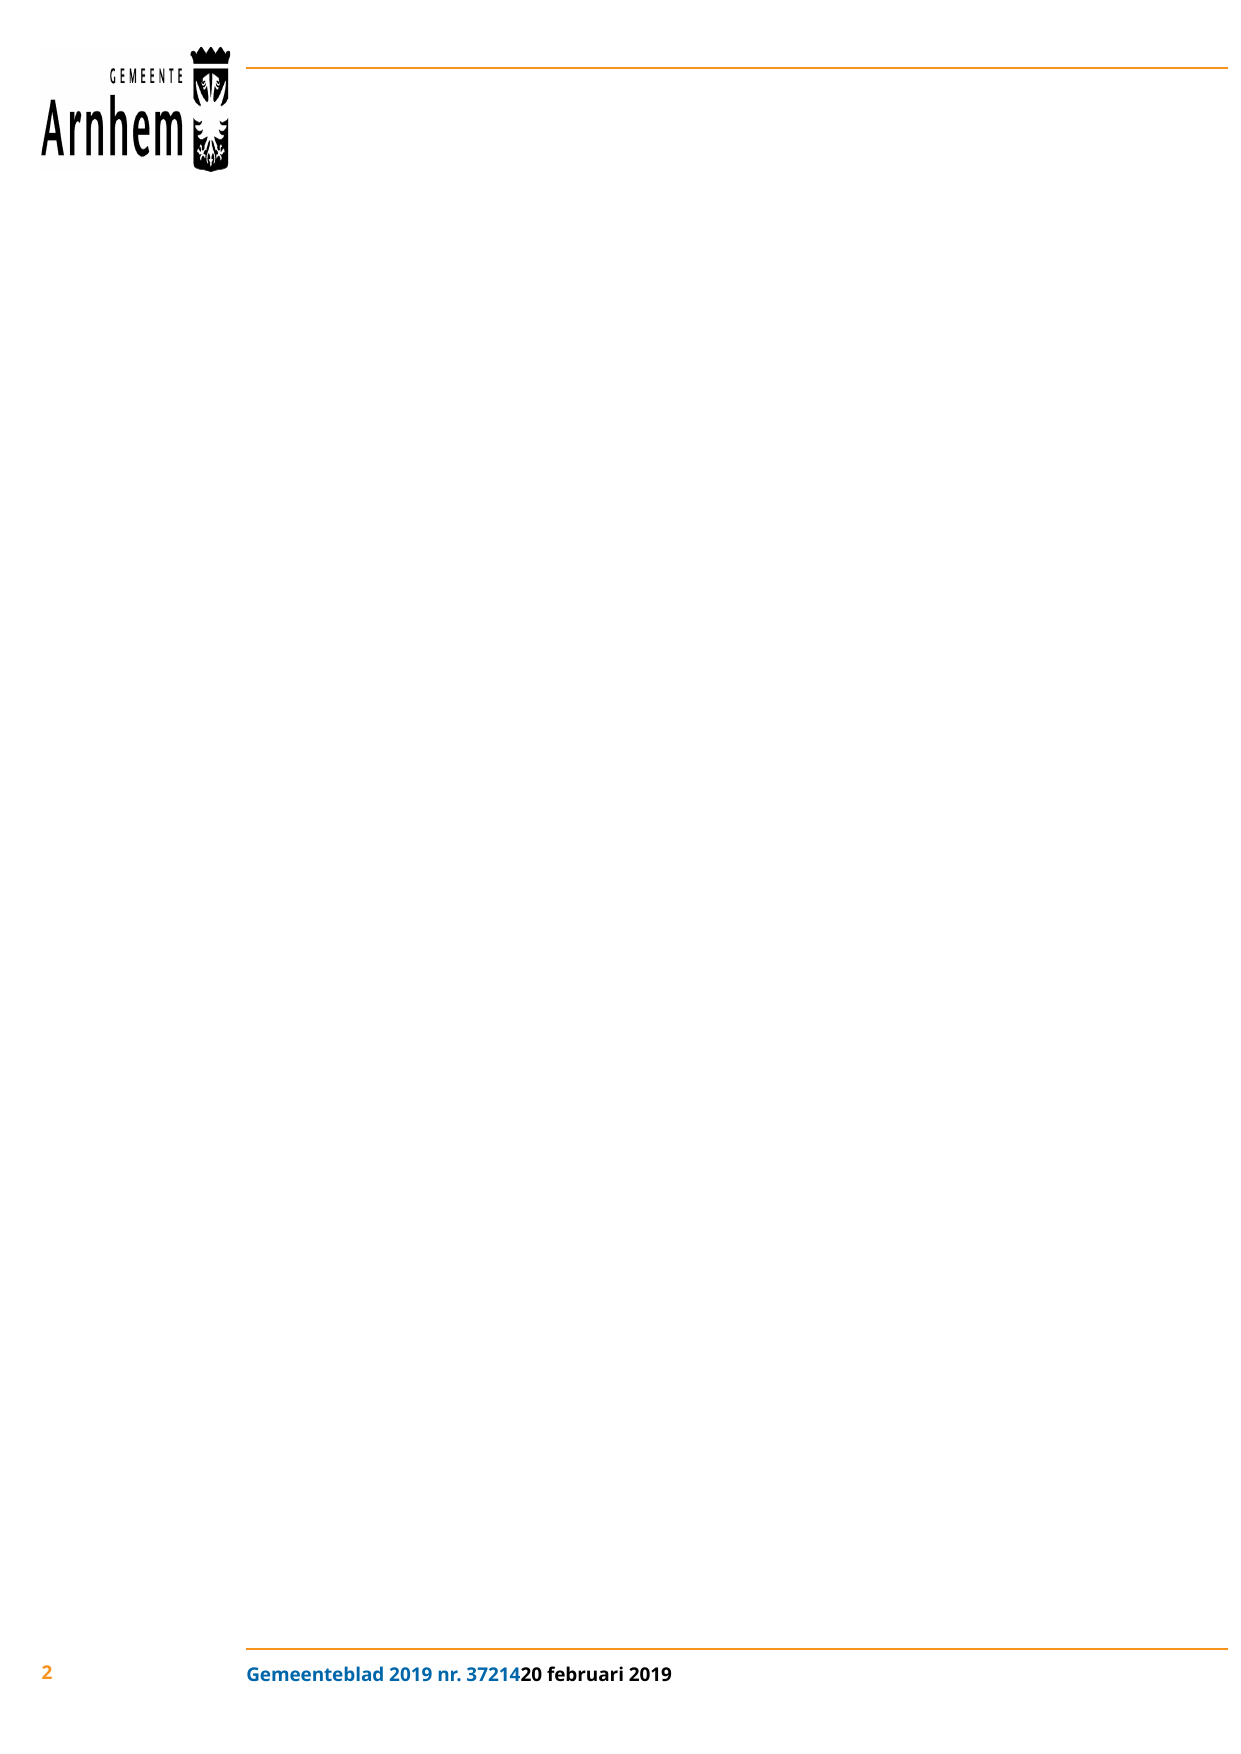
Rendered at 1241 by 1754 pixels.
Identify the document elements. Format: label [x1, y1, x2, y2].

picture [41, 47, 231, 172]
